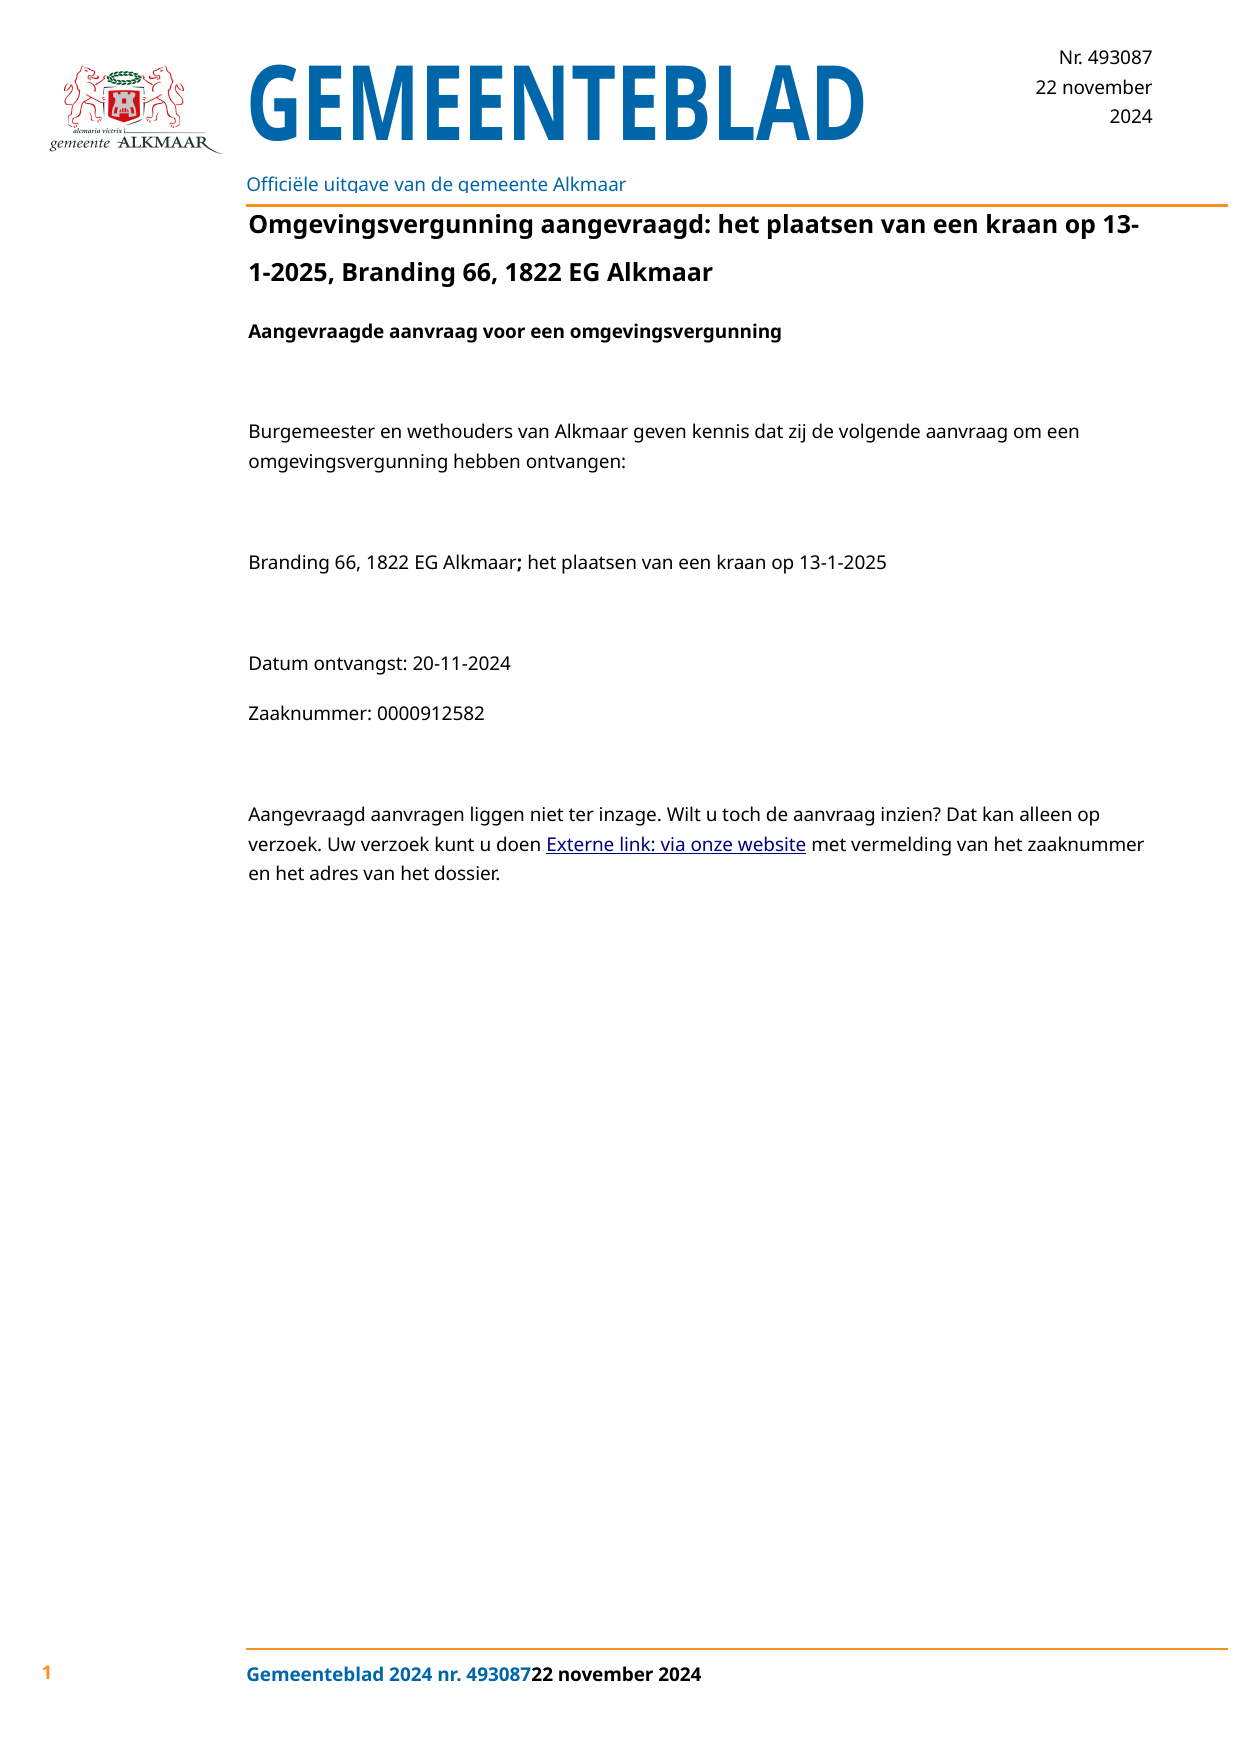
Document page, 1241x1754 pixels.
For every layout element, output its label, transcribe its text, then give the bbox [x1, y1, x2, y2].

text Branding 66, 1822 EG Alkmaar; het plaatsen van een kraan op 13-1-2025 [248, 549, 1152, 575]
text Omgevingsvergunning aangevraagd: het plaatsen van een kraan op 13-1-2025, Branding 66, 1822 EG Alkmaar [248, 207, 1152, 288]
text Aangevraagde aanvraag voor een omgevingsvergunning [248, 318, 1152, 344]
text Datum ontvangst: 20-11-2024 [248, 650, 1152, 676]
text Zaaknummer: 0000912582 [248, 700, 1152, 726]
picture [41, 47, 231, 172]
text Burgemeester en wethouders van Alkmaar geven kennis dat zij de volgende aanvraag om een omgevingsvergunning hebben ontvangen: [248, 419, 1152, 474]
text Aangevraagd aanvragen liggen niet ter inzage. Wilt u toch de aanvraag inzien? Dat kan alleen op verzoek. Uw verzoek kunt u doen Externe link: via onze website met vermelding van het zaaknummer en het adres van het dossier. [248, 801, 1152, 886]
